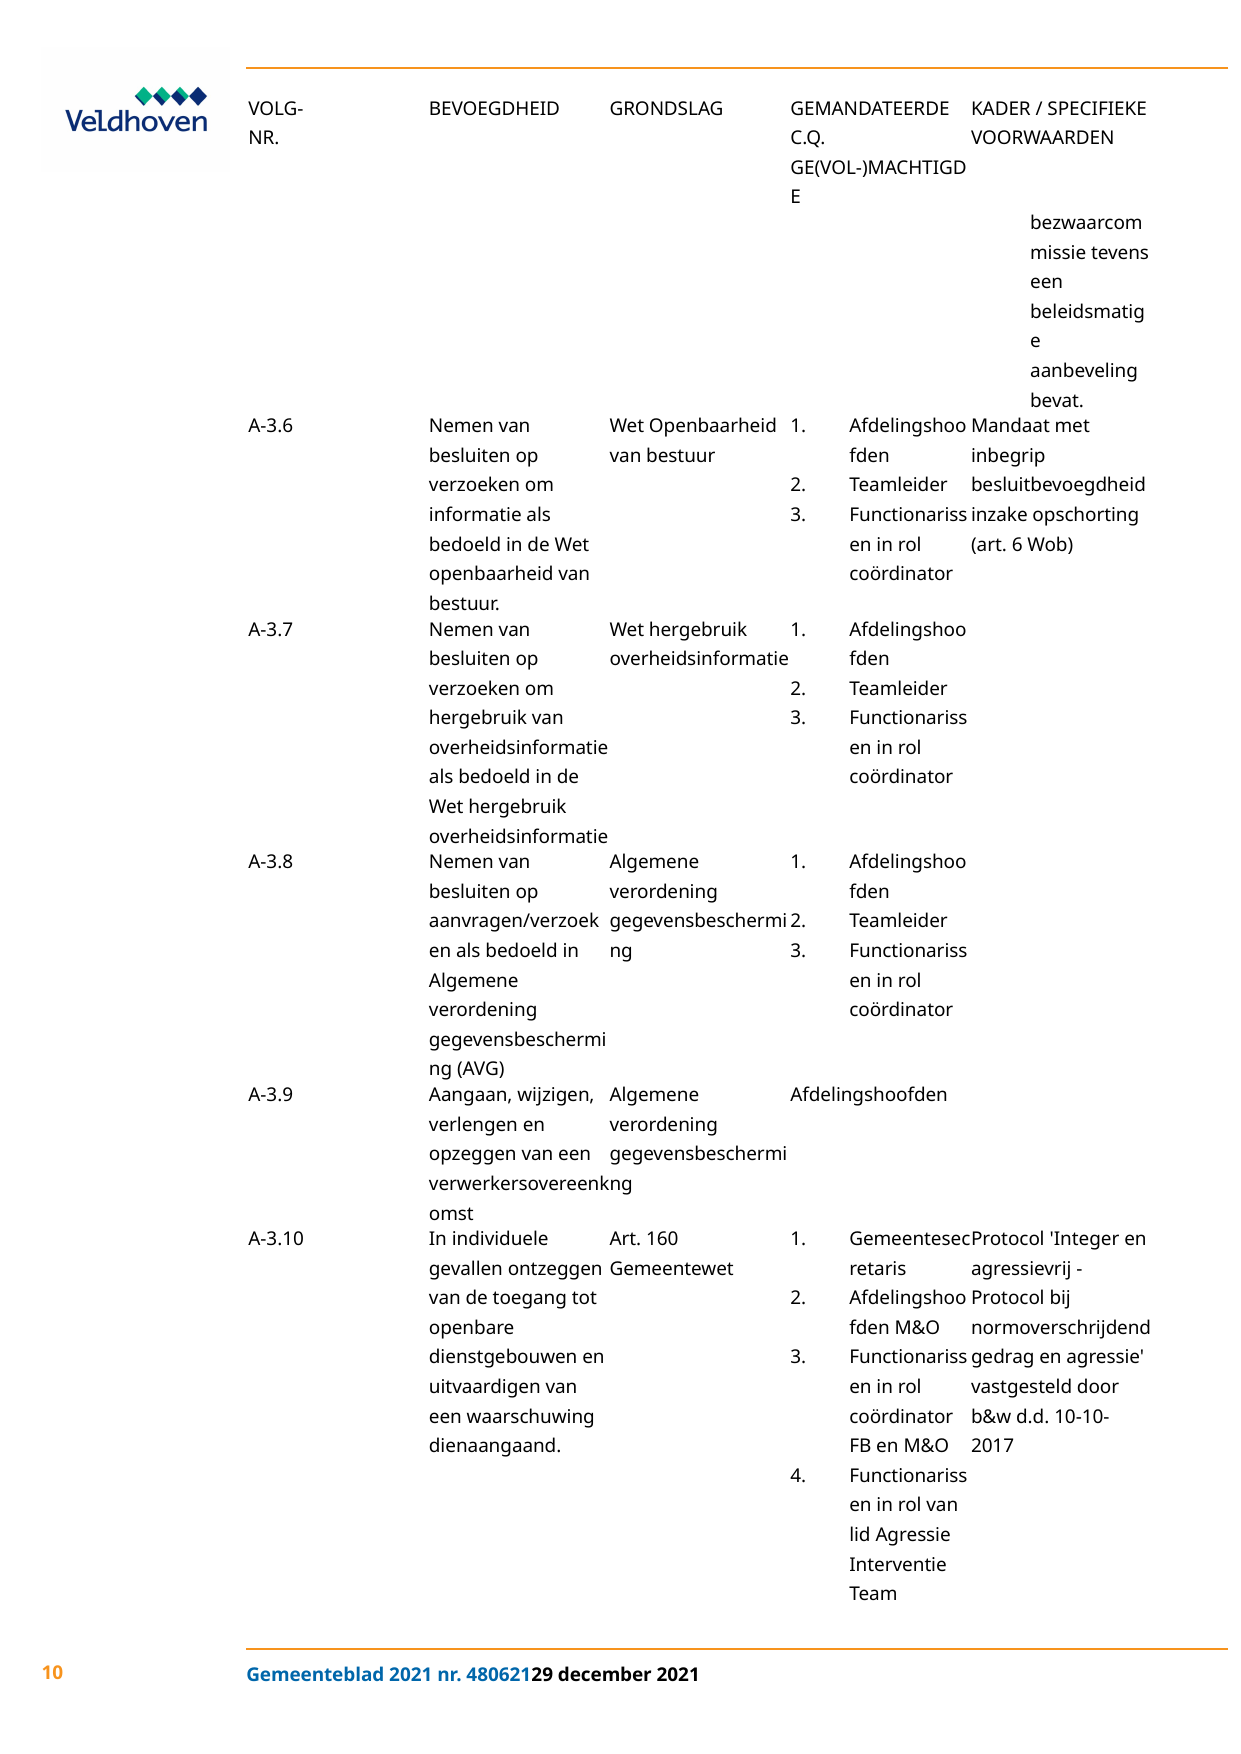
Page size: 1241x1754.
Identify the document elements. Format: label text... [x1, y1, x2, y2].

table_cell In individuele gevallen ontzeggen van de toegang tot openbare dienstgebouwen en uitvaardigen van een waarschuwing dienaangaand. [429, 1225, 609, 1606]
table_cell [971, 849, 1152, 1081]
table_cell [429, 209, 609, 412]
table_cell A-3.9 [248, 1081, 429, 1225]
table_cell Art. 160 Gemeentewet [609, 1225, 790, 1606]
table_header VOLG- NR. [248, 95, 429, 209]
picture [41, 47, 231, 172]
table_cell Nemen van besluiten op aanvragen/verzoeken als bedoeld in Algemene verordening gegevensbescherming (AVG) [429, 849, 609, 1081]
table_cell [790, 209, 971, 412]
table_cell Wet hergebruik overheidsinformatie [609, 616, 790, 848]
table_cell A-3.8 [248, 849, 429, 1081]
table_cell Nemen van besluiten op verzoeken om informatie als bedoeld in de Wet openbaarheid van bestuur. [429, 413, 609, 616]
table_cell Afdelingshoofden Teamleider Functionarissen in rol coördinator [790, 849, 971, 1081]
table_cell [971, 616, 1152, 848]
table_header GRONDSLAG [609, 95, 790, 209]
table_cell [971, 1081, 1152, 1225]
table_cell A-3.10 [248, 1225, 429, 1606]
table_cell Algemene verordening gegevensbescherming [609, 849, 790, 1081]
table_cell A-3.6 [248, 413, 429, 616]
table_cell Algemene verordening gegevensbescherming [609, 1081, 790, 1225]
table_cell Aangaan, wijzigen, verlengen en opzeggen van een verwerkersovereenkomst [429, 1081, 609, 1225]
table_cell Protocol 'Integer en agressievrij - Protocol bij normoverschrijdend gedrag en agressie' vastgesteld door b&w d.d. 10-10-2017 [971, 1225, 1152, 1606]
table_header KADER / SPECIFIEKE VOORWAARDEN [971, 95, 1152, 209]
table_header GEMANDATEERDE C.Q. GE(VOL-)MACHTIGDE [790, 95, 971, 209]
table_cell Afdelingshoofden Teamleider Functionarissen in rol coördinator [790, 413, 971, 616]
table_header BEVOEGDHEID [429, 95, 609, 209]
table_cell [609, 209, 790, 412]
table_cell Nemen van besluiten op verzoeken om hergebruik van overheidsinformatie als bedoeld in de Wet hergebruik overheidsinformatie [429, 616, 609, 848]
table_cell bezwaarcommissie tevens een beleidsmatige aanbeveling bevat. [971, 209, 1152, 412]
table_cell Mandaat met inbegrip besluitbevoegdheid inzake opschorting (art. 6 Wob) [971, 413, 1152, 616]
table_cell Afdelingshoofden [790, 1081, 971, 1225]
table_cell A-3.7 [248, 616, 429, 848]
table_cell [248, 209, 429, 412]
table_cell Afdelingshoofden Teamleider Functionarissen in rol coördinator [790, 616, 971, 848]
table_cell Gemeentesecretaris Afdelingshoofden M&O Functionarissen in rol coördinator FB en M&O Functionarissen in rol van lid Agressie Interventie Team [790, 1225, 971, 1606]
table_cell Wet Openbaarheid van bestuur [609, 413, 790, 616]
